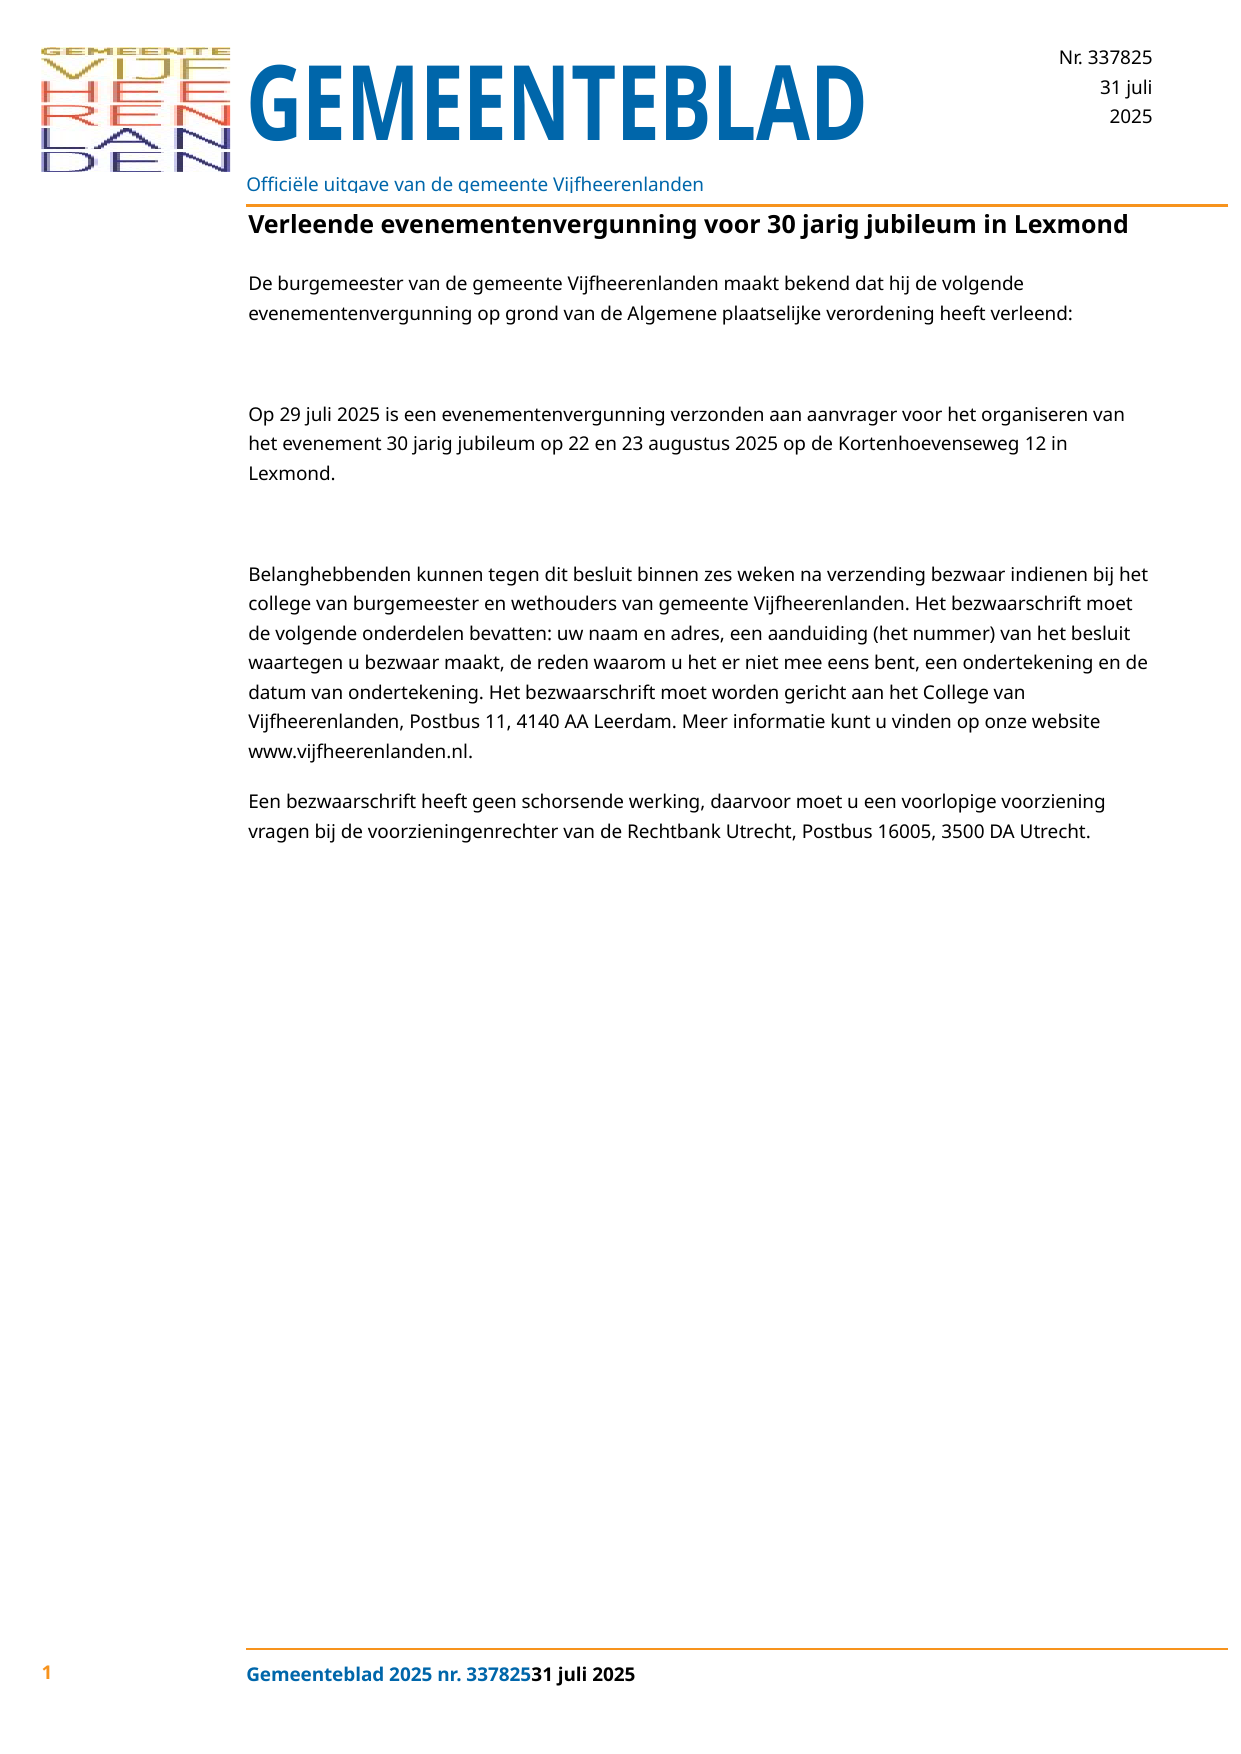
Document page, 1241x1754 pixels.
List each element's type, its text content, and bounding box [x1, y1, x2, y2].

text De burgemeester van de gemeente Vijfheerenlanden maakt bekend dat hij de volgende evenementenvergunning op grond van de Algemene plaatselijke verordening heeft verleend: [248, 270, 1152, 326]
text Een bezwaarschrift heeft geen schorsende werking, daarvoor moet u een voorlopige voorziening vragen bij de voorzieningenrechter van de Rechtbank Utrecht, Postbus 16005, 3500 DA Utrecht. [248, 789, 1152, 844]
text Verleende evenementenvergunning voor 30 jarig jubileum in Lexmond [248, 207, 1152, 241]
picture [41, 47, 231, 172]
text Belanghebbenden kunnen tegen dit besluit binnen zes weken na verzending bezwaar indienen bij het college van burgemeester en wethouders van gemeente Vijfheerenlanden. Het bezwaarschrift moet de volgende onderdelen bevatten: uw naam en adres, een aanduiding (het nummer) van het besluit waartegen u bezwaar maakt, de reden waarom u het er niet mee eens bent, een ondertekening en de datum van ondertekening. Het bezwaarschrift moet worden gericht aan het College van Vijfheerenlanden, Postbus 11, 4140 AA Leerdam. Meer informatie kunt u vinden op onze website www.vijfheerenlanden.nl. [248, 561, 1152, 764]
text Op 29 juli 2025 is een evenementenvergunning verzonden aan aanvrager voor het organiseren van het evenement 30 jarig jubileum op 22 en 23 augustus 2025 op de Kortenhoevenseweg 12 in Lexmond. [248, 401, 1152, 486]
